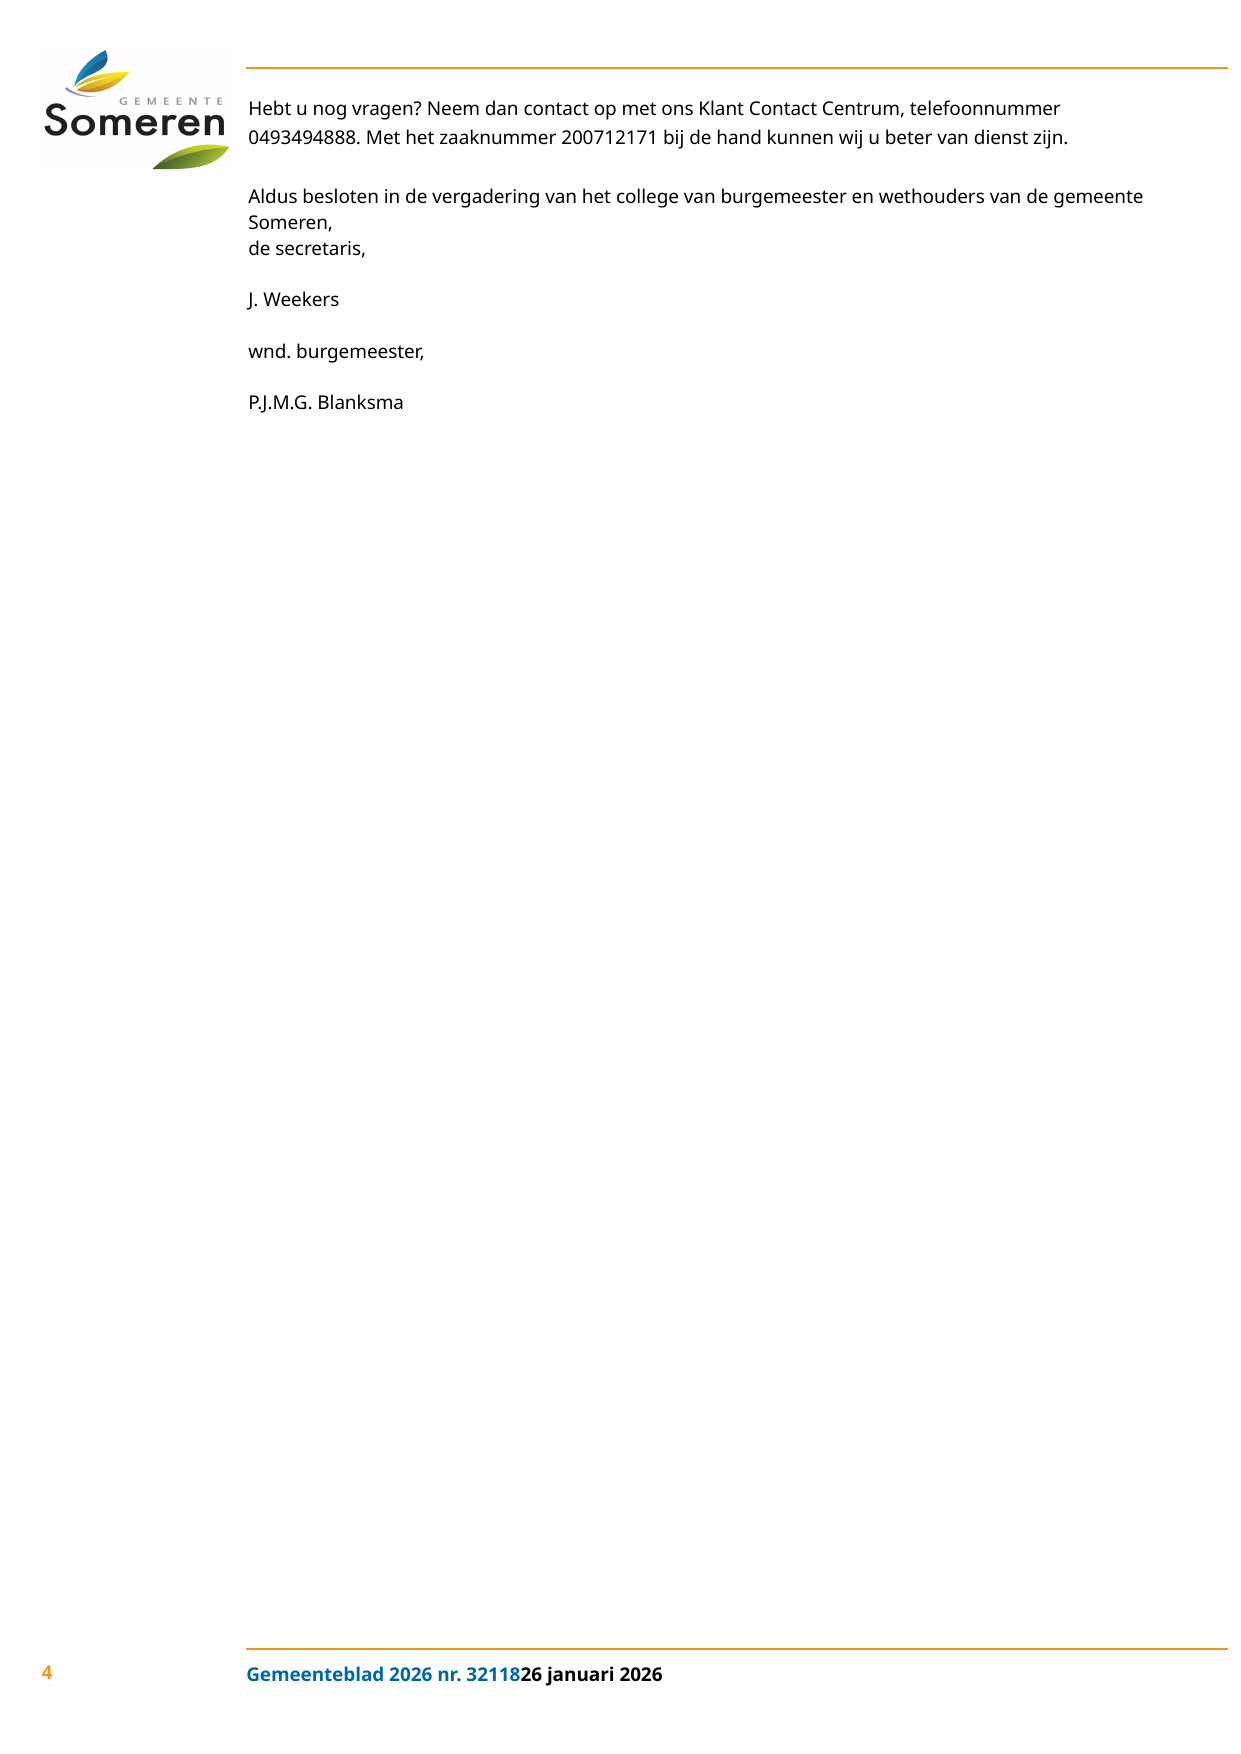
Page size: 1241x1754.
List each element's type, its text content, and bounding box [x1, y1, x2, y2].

text de secretaris, [248, 235, 1152, 261]
text P.J.M.G. Blanksma [248, 389, 1152, 415]
text Aldus besloten in de vergadering van het college van burgemeester en wethouders van de gemeente Someren, [248, 183, 1152, 235]
text wnd. burgemeester, [248, 338, 1152, 364]
text Hebt u nog vragen? Neem dan contact op met ons Klant Contact Centrum, telefoonnummer 0493494888. Met het zaaknummer 200712171 bij de hand kunnen wij u beter van dienst zijn. [248, 95, 1152, 150]
picture [41, 47, 231, 172]
text J. Weekers [248, 286, 1152, 312]
